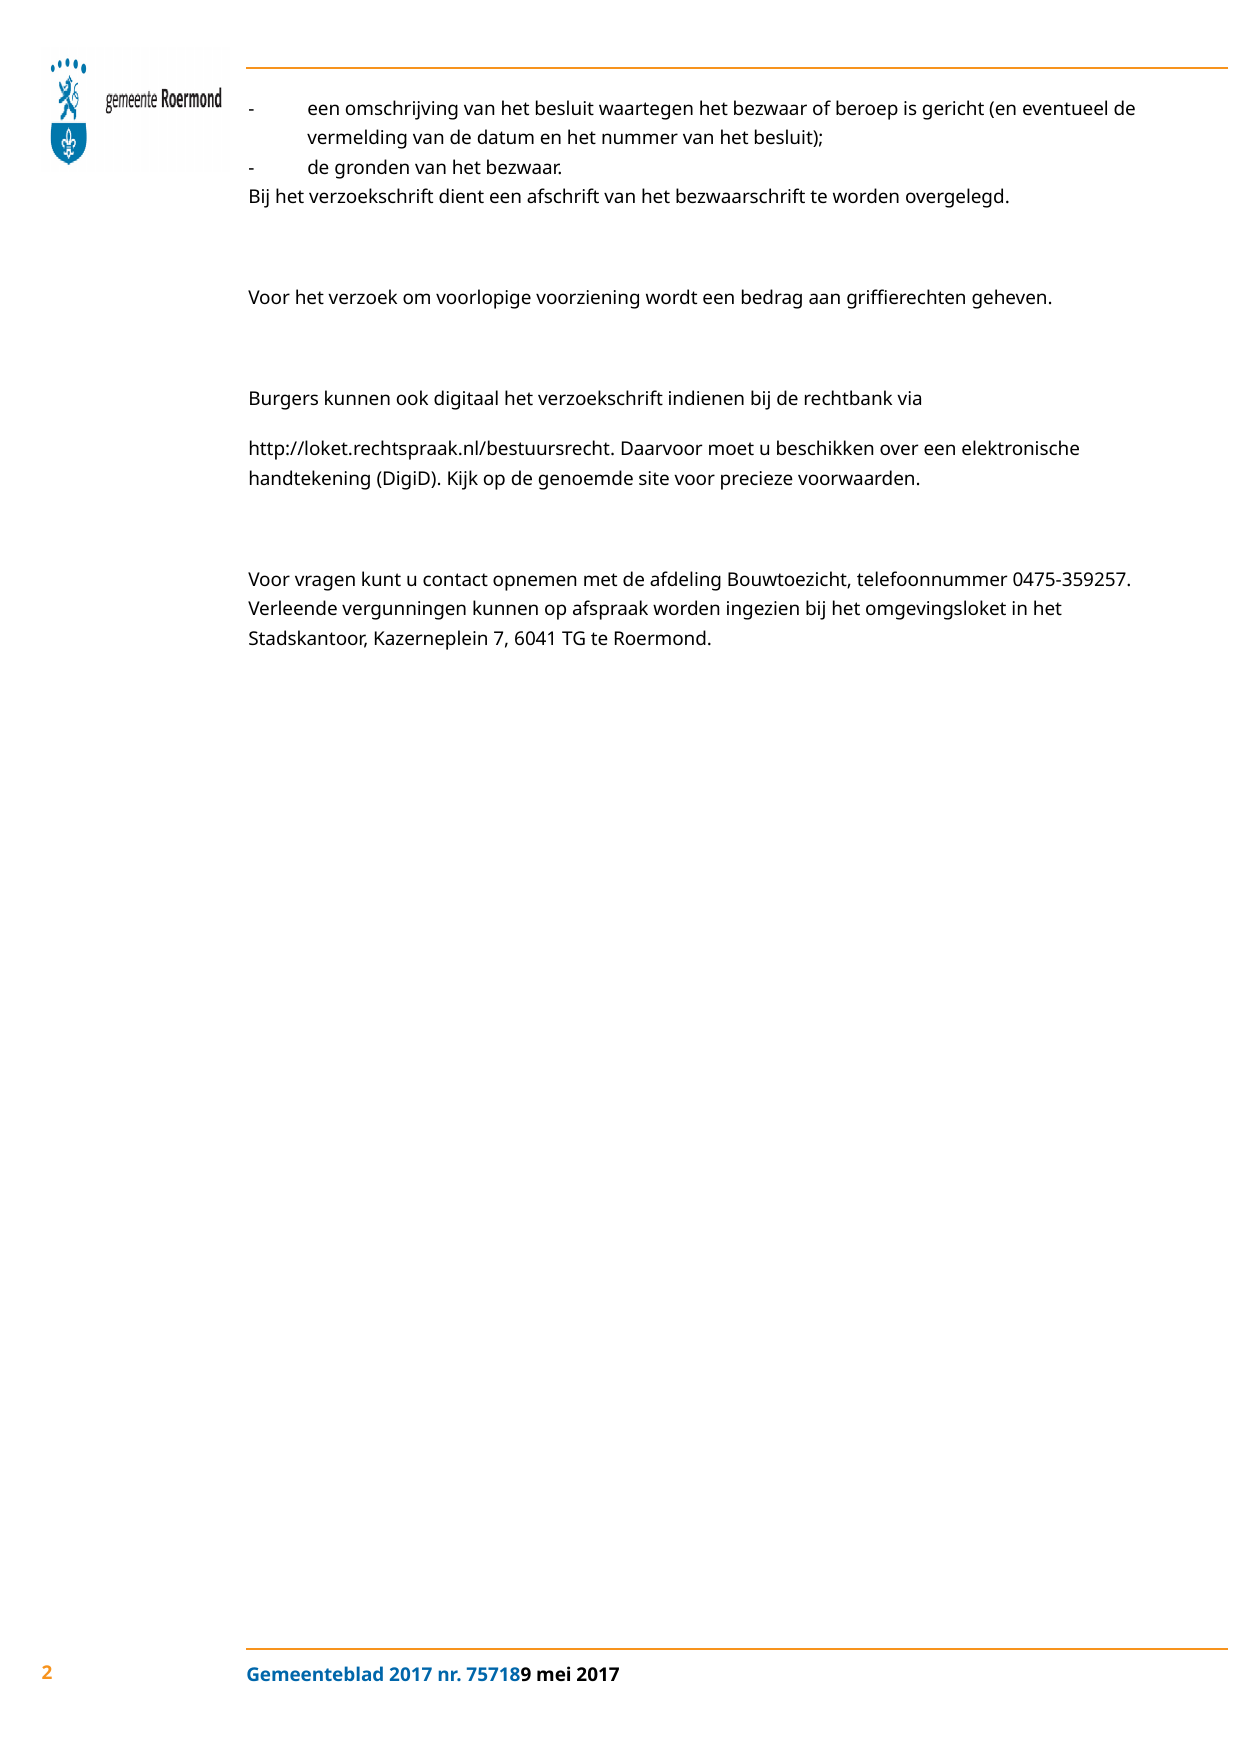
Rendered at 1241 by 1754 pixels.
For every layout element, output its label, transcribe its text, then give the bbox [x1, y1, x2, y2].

list de gronden van het bezwaar. [248, 154, 1152, 180]
text Voor het verzoek om voorlopige voorziening wordt een bedrag aan griffierechten geheven. [248, 284, 1152, 310]
text Bij het verzoekschrift dient een afschrift van het bezwaarschrift te worden overgelegd. [248, 183, 1152, 209]
picture [41, 47, 231, 172]
text http://loket.rechtspraak.nl/bestuursrecht. Daarvoor moet u beschikken over een elektronische handtekening (DigiD). Kijk op de genoemde site voor precieze voorwaarden. [248, 436, 1152, 491]
list een omschrijving van het besluit waartegen het bezwaar of beroep is gericht (en eventueel de vermelding van de datum en het nummer van het besluit); [248, 95, 1152, 150]
text Burgers kunnen ook digitaal het verzoekschrift indienen bij de rechtbank via [248, 385, 1152, 411]
text Voor vragen kunt u contact opnemen met de afdeling Bouwtoezicht, telefoonnummer 0475-359257. Verleende vergunningen kunnen op afspraak worden ingezien bij het omgevingsloket in het Stadskantoor, Kazerneplein 7, 6041 TG te Roermond. [248, 566, 1152, 651]
